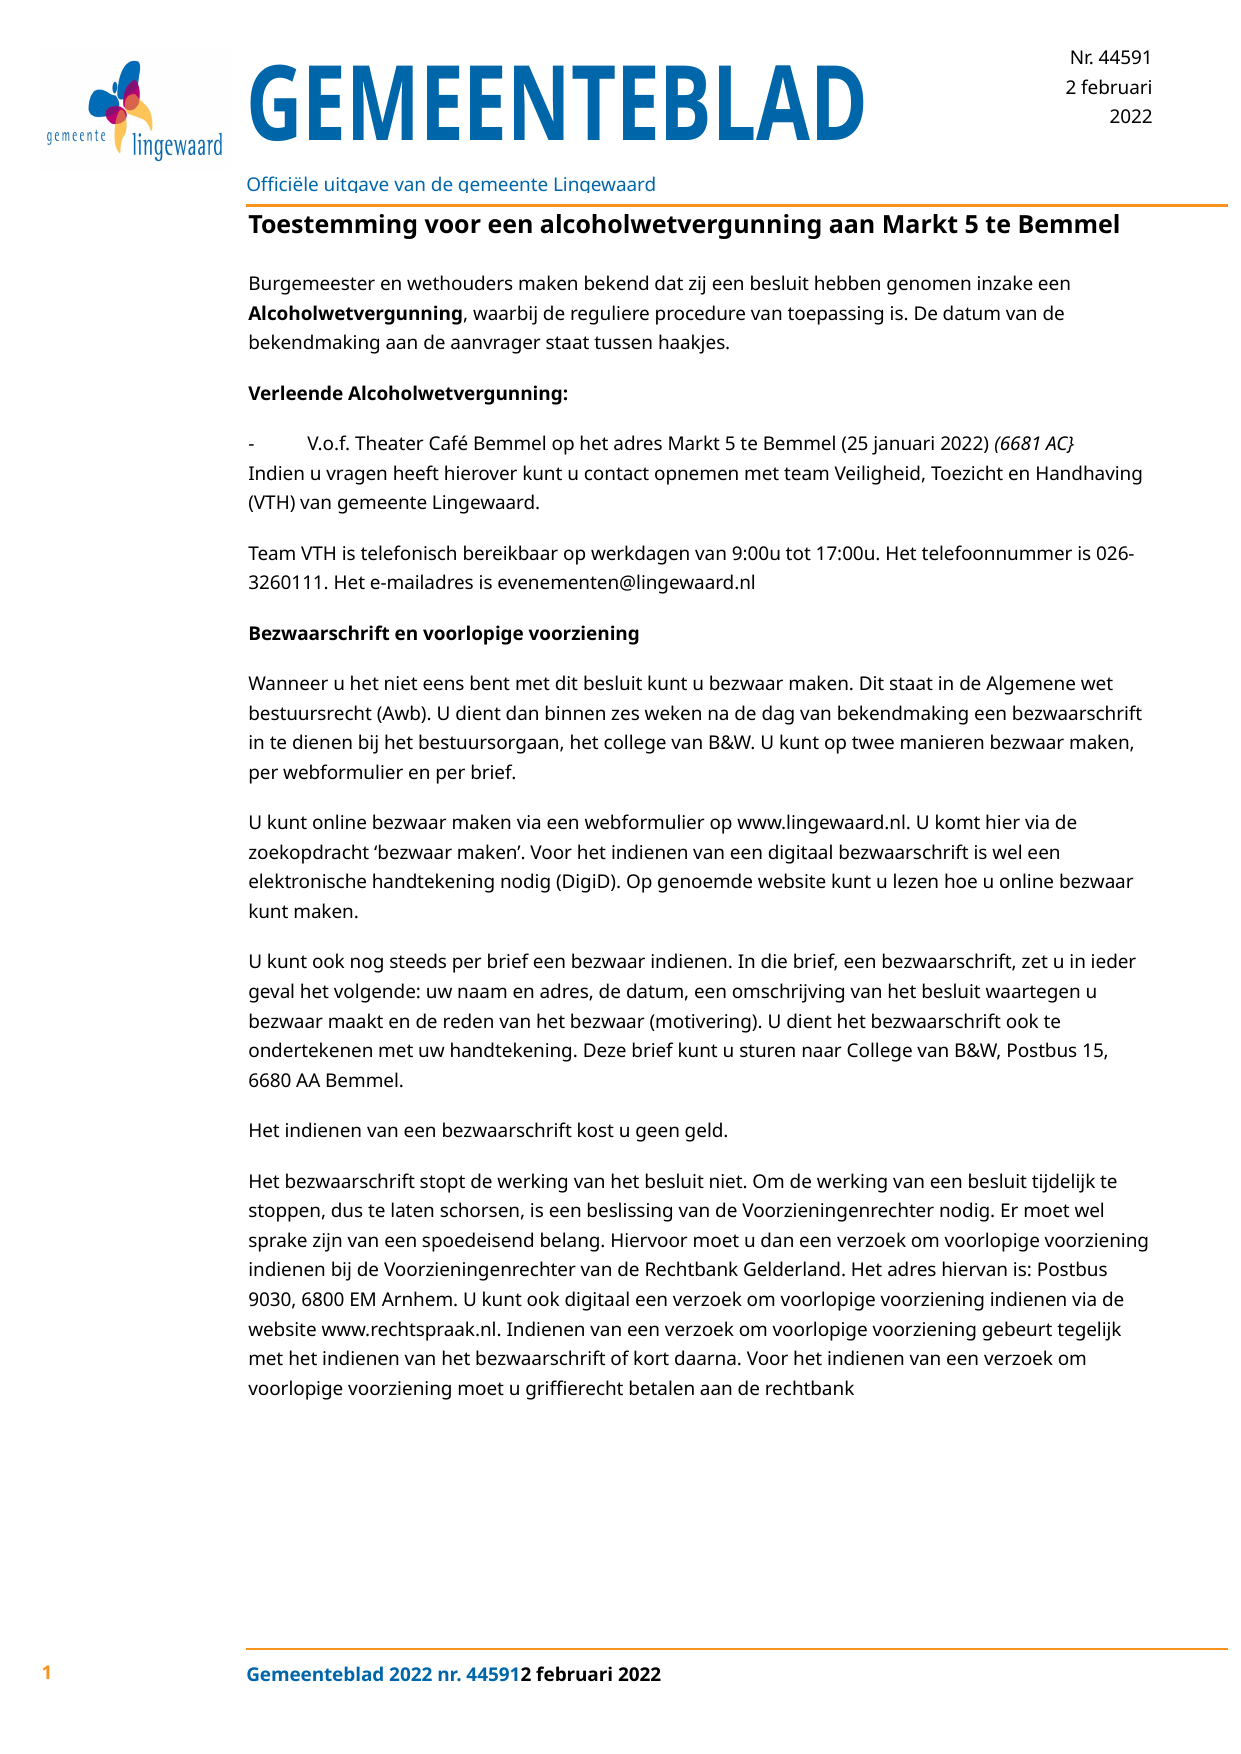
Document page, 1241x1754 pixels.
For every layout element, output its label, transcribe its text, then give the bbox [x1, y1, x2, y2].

text U kunt ook nog steeds per brief een bezwaar indienen. In die brief, een bezwaarschrift, zet u in ieder geval het volgende: uw naam en adres, de datum, een omschrijving van het besluit waartegen u bezwaar maakt en de reden van het bezwaar (motivering). U dient het bezwaarschrift ook te ondertekenen met uw handtekening. Deze brief kunt u sturen naar College van B&W, Postbus 15, 6680 AA Bemmel. [248, 949, 1152, 1093]
picture [41, 47, 231, 172]
text Bezwaarschrift en voorlopige voorziening [248, 620, 1152, 646]
text Verleende Alcoholwetvergunning: [248, 380, 1152, 406]
text Het indienen van een bezwaarschrift kost u geen geld. [248, 1117, 1152, 1143]
text Wanneer u het niet eens bent met dit besluit kunt u bezwaar maken. Dit staat in de Algemene wet bestuursrecht (Awb). U dient dan binnen zes weken na de dag van bekendmaking een bezwaarschrift in te dienen bij het bestuursorgaan, het college van B&W. U kunt op twee manieren bezwaar maken, per webformulier en per brief. [248, 670, 1152, 785]
text Team VTH is telefonisch bereikbaar op werkdagen van 9:00u tot 17:00u. Het telefoonnummer is 026-3260111. Het e-mailadres is evenementen@lingewaard.nl [248, 540, 1152, 595]
text Het bezwaarschrift stopt de werking van het besluit niet. Om de werking van een besluit tijdelijk te stoppen, dus te laten schorsen, is een beslissing van de Voorzieningenrechter nodig. Er moet wel sprake zijn van een spoedeisend belang. Hiervoor moet u dan een verzoek om voorlopige voorziening indienen bij de Voorzieningenrechter van de Rechtbank Gelderland. Het adres hiervan is: Postbus 9030, 6800 EM Arnhem. U kunt ook digitaal een verzoek om voorlopige voorziening indienen via de website www.rechtspraak.nl. Indienen van een verzoek om voorlopige voorziening gebeurt tegelijk met het indienen van het bezwaarschrift of kort daarna. Voor het indienen van een verzoek om voorlopige voorziening moet u griffierecht betalen aan de rechtbank [248, 1168, 1152, 1401]
text U kunt online bezwaar maken via een webformulier op www.lingewaard.nl. U komt hier via de zoekopdracht ‘bezwaar maken’. Voor het indienen van een digitaal bezwaarschrift is wel een elektronische handtekening nodig (DigiD). Op genoemde website kunt u lezen hoe u online bezwaar kunt maken. [248, 809, 1152, 924]
text Indien u vragen heeft hierover kunt u contact opnemen met team Veiligheid, Toezicht en Handhaving (VTH) van gemeente Lingewaard. [248, 460, 1152, 515]
text Burgemeester en wethouders maken bekend dat zij een besluit hebben genomen inzake een Alcoholwetvergunning, waarbij de reguliere procedure van toepassing is. De datum van de bekendmaking aan de aanvrager staat tussen haakjes. [248, 270, 1152, 355]
text Toestemming voor een alcoholwetvergunning aan Markt 5 te Bemmel [248, 207, 1152, 241]
list V.o.f. Theater Café Bemmel op het adres Markt 5 te Bemmel (25 januari 2022) (6681 AC} [248, 430, 1152, 456]
